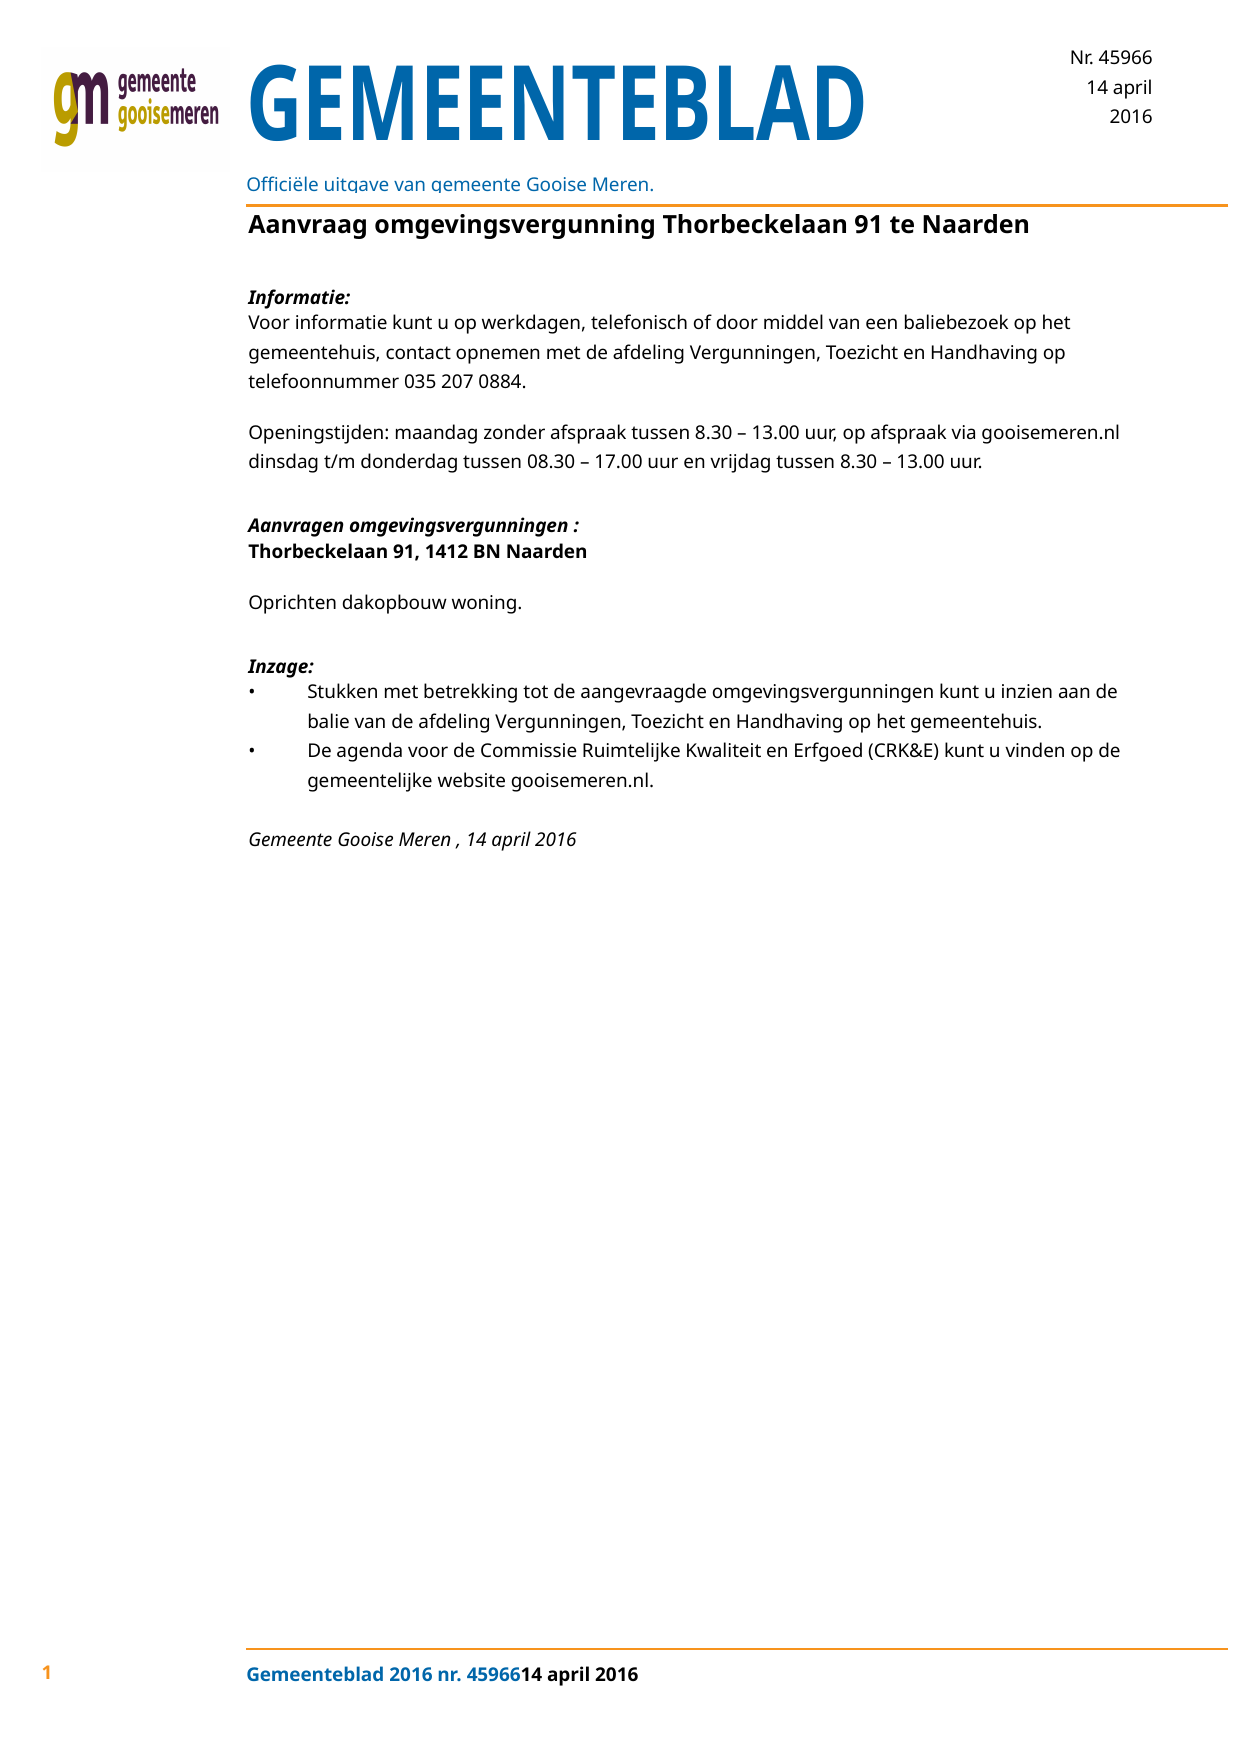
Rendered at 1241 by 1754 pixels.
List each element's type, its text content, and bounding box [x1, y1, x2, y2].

text Informatie: [248, 284, 1152, 309]
text Voor informatie kunt u op werkdagen, telefonisch of door middel van een baliebezoek op het gemeentehuis, contact opnemen met de afdeling Vergunningen, Toezicht en Handhaving op telefoonnummer 035 207 0884. [248, 309, 1152, 394]
list Stukken met betrekking tot de aangevraagde omgevingsvergunningen kunt u inzien aan de balie van de afdeling Vergunningen, Toezicht en Handhaving op het gemeentehuis. [248, 678, 1152, 734]
text Gemeente Gooise Meren , 14 april 2016 [248, 826, 1152, 852]
text Oprichten dakopbouw woning. [248, 589, 1152, 614]
list De agenda voor de Commissie Ruimtelijke Kwaliteit en Erfgoed (CRK&E) kunt u vinden op de gemeentelijke website gooisemeren.nl. [248, 738, 1152, 793]
text Aanvraag omgevingsvergunning Thorbeckelaan 91 te Naarden [248, 207, 1152, 241]
text Openingstijden: maandag zonder afspraak tussen 8.30 – 13.00 uur, op afspraak via gooisemeren.nl dinsdag t/m donderdag tussen 08.30 – 17.00 uur en vrijdag tussen 8.30 – 13.00 uur. [248, 419, 1152, 474]
text Inzage: [248, 653, 1152, 678]
text Aanvragen omgevingsvergunningen : [248, 513, 1152, 538]
picture [41, 47, 231, 172]
text Thorbeckelaan 91, 1412 BN Naarden [248, 538, 1152, 564]
